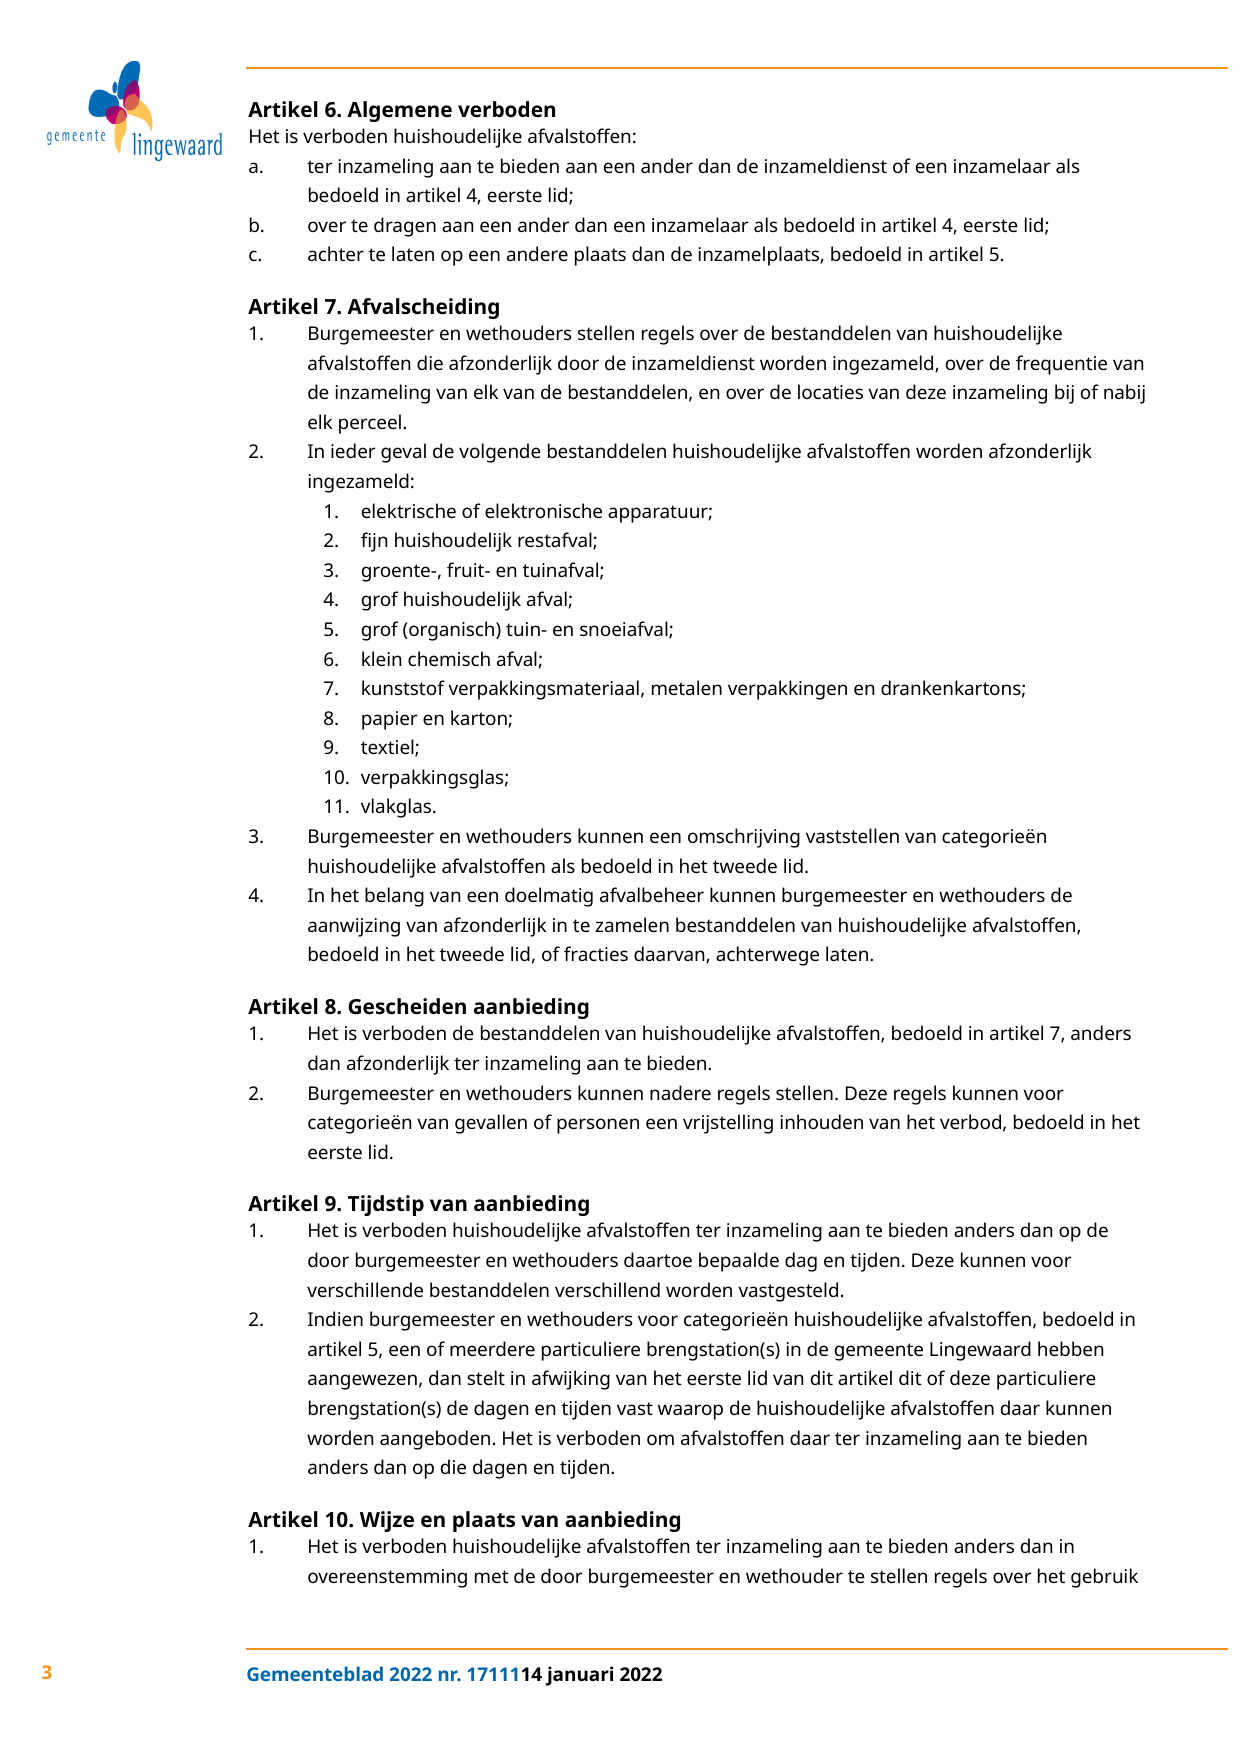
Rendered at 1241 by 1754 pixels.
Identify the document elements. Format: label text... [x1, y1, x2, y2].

text Artikel 10. Wijze en plaats van aanbieding [248, 1505, 1152, 1533]
list Het is verboden de bestanddelen van huishoudelijke afvalstoffen, bedoeld in artikel 7, anders dan afzonderlijk ter inzameling aan te bieden. [248, 1021, 1152, 1076]
list Burgemeester en wethouders stellen regels over de bestanddelen van huishoudelijke afvalstoffen die afzonderlijk door de inzameldienst worden ingezameld, over de frequentie van de inzameling van elk van de bestanddelen, en over de locaties van deze inzameling bij of nabij elk perceel. [248, 320, 1152, 435]
list fijn huishoudelijk restafval; [323, 527, 1152, 553]
list grof huishoudelijk afval; [323, 587, 1152, 612]
list vlakglas. [323, 794, 1152, 819]
list papier en karton; [323, 705, 1152, 731]
list Indien burgemeester en wethouders voor categorieën huishoudelijke afvalstoffen, bedoeld in artikel 5, een of meerdere particuliere brengstation(s) in de gemeente Lingewaard hebben aangewezen, dan stelt in afwijking van het eerste lid van dit artikel dit of deze particuliere brengstation(s) de dagen en tijden vast waarop de huishoudelijke afvalstoffen daar kunnen worden aangeboden. Het is verboden om afvalstoffen daar ter inzameling aan te bieden anders dan op die dagen en tijden. [248, 1306, 1152, 1480]
list achter te laten op een andere plaats dan de inzamelplaats, bedoeld in artikel 5. [248, 242, 1152, 267]
text Artikel 9. Tijdstip van aanbieding [248, 1189, 1152, 1218]
list Burgemeester en wethouders kunnen nadere regels stellen. Deze regels kunnen voor categorieën van gevallen of personen een vrijstelling inhouden van het verbod, bedoeld in het eerste lid. [248, 1080, 1152, 1164]
list verpakkingsglas; [323, 764, 1152, 790]
list kunststof verpakkingsmateriaal, metalen verpakkingen en drankenkartons; [323, 675, 1152, 701]
list ter inzameling aan te bieden aan een ander dan de inzameldienst of een inzamelaar als bedoeld in artikel 4, eerste lid; [248, 153, 1152, 208]
list groente-, fruit- en tuinafval; [323, 557, 1152, 583]
text Artikel 8. Gescheiden aanbieding [248, 992, 1152, 1021]
list Het is verboden huishoudelijke afvalstoffen ter inzameling aan te bieden anders dan op de door burgemeester en wethouders daartoe bepaalde dag en tijden. Deze kunnen voor verschillende bestanddelen verschillend worden vastgesteld. [248, 1218, 1152, 1303]
list textiel; [323, 734, 1152, 760]
text Artikel 6. Algemene verboden [248, 95, 1152, 123]
list klein chemisch afval; [323, 646, 1152, 672]
picture [41, 47, 231, 172]
list elektrische of elektronische apparatuur; [323, 498, 1152, 524]
list In het belang van een doelmatig afvalbeheer kunnen burgemeester en wethouders de aanwijzing van afzonderlijk in te zamelen bestanddelen van huishoudelijke afvalstoffen, bedoeld in het tweede lid, of fracties daarvan, achterwege laten. [248, 882, 1152, 967]
list grof (organisch) tuin- en snoeiafval; [323, 616, 1152, 642]
list over te dragen aan een ander dan een inzamelaar als bedoeld in artikel 4, eerste lid; [248, 212, 1152, 238]
text Het is verboden huishoudelijke afvalstoffen: [248, 123, 1152, 149]
list Burgemeester en wethouders kunnen een omschrijving vaststellen van categorieën huishoudelijke afvalstoffen als bedoeld in het tweede lid. [248, 823, 1152, 879]
list Het is verboden huishoudelijke afvalstoffen ter inzameling aan te bieden anders dan in overeenstemming met de door burgemeester en wethouder te stellen regels over het gebruik [248, 1533, 1152, 1588]
list In ieder geval de volgende bestanddelen huishoudelijke afvalstoffen worden afzonderlijk ingezameld: [248, 439, 1152, 494]
text Artikel 7. Afvalscheiding [248, 292, 1152, 320]
